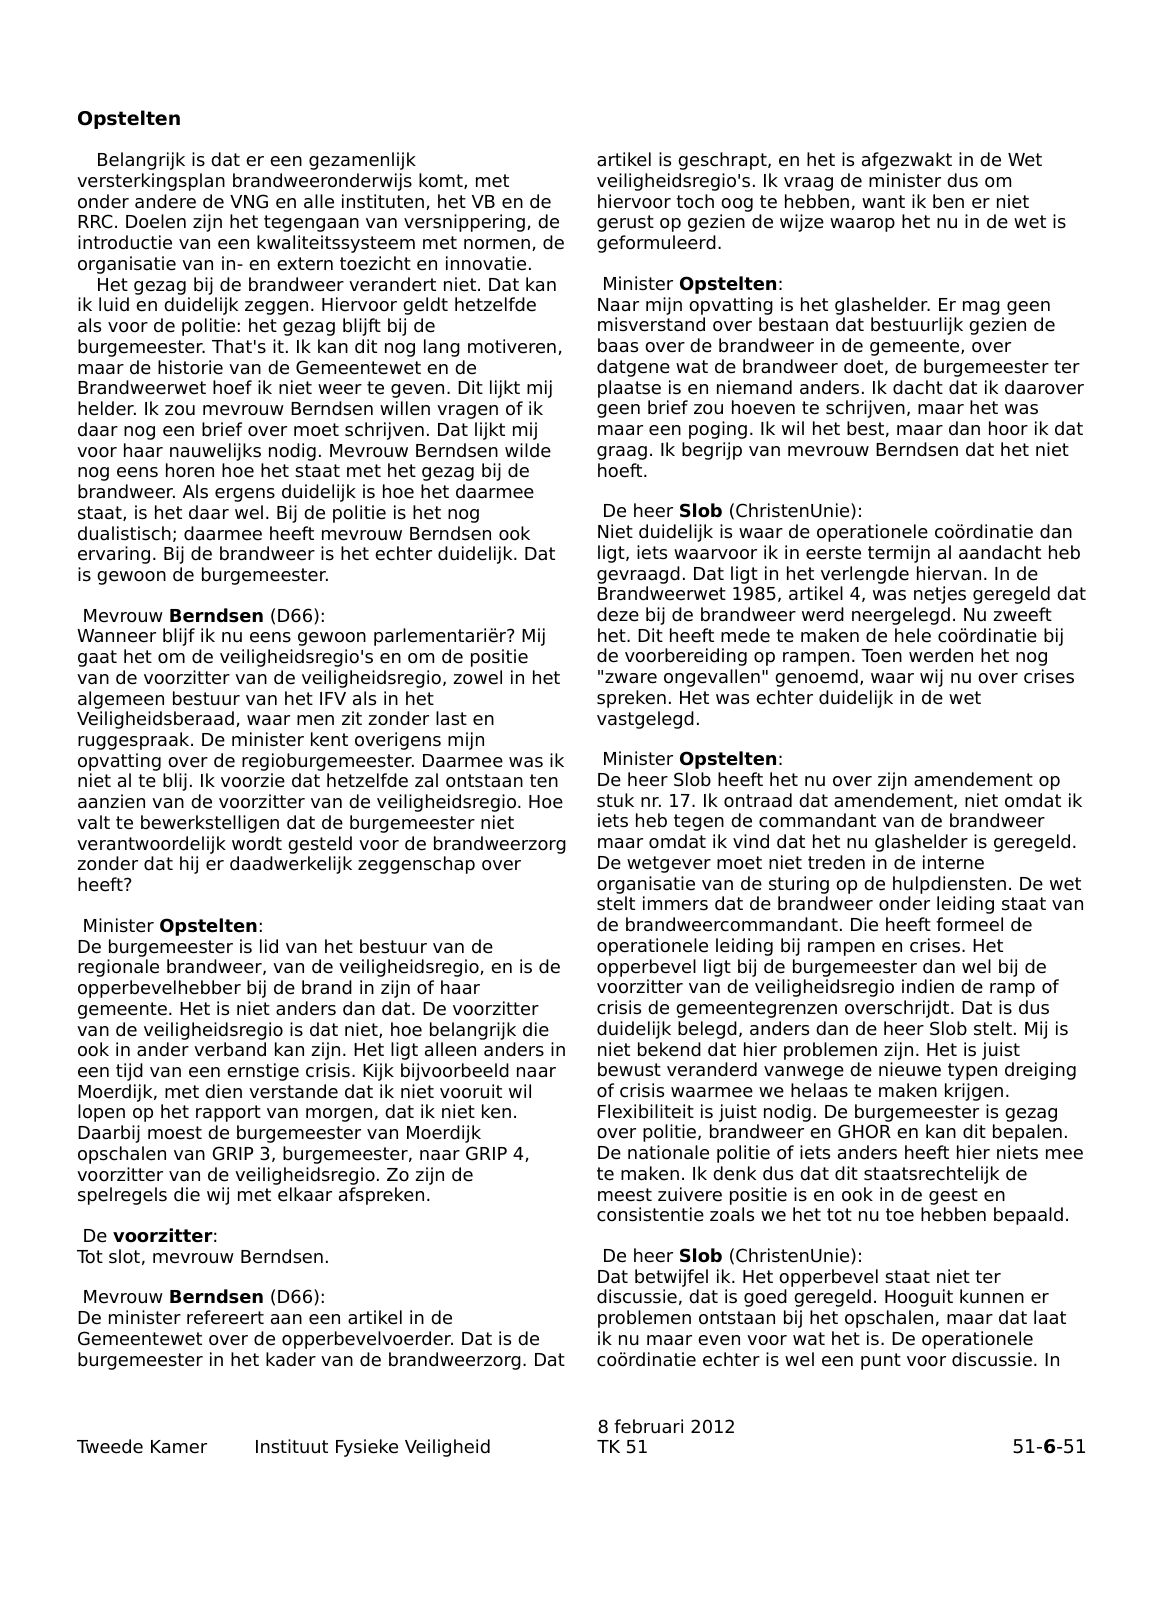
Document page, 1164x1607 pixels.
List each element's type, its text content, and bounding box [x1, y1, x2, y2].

text De heer Slob heeft het nu over zijn amendement op stuk nr. 17. Ik ontraad dat amendement, niet omdat ik iets heb tegen de commandant van de brandweer maar omdat ik vind dat het nu glashelder is geregeld. De wetgever moet niet treden in de interne organisatie van de sturing op de hulpdiensten. De wet stelt immers dat de brandweer onder leiding staat van de brandweercommandant. Die heeft formeel de operationele leiding bij rampen en crises. Het opperbevel ligt bij de burgemeester dan wel bij de voorzitter van de veiligheidsregio indien de ramp of crisis de gemeentegrenzen overschrijdt. Dat is dus duidelijk belegd, anders dan de heer Slob stelt. Mij is niet bekend dat hier problemen zijn. Het is juist bewust veranderd vanwege de nieuwe typen dreiging of crisis waarmee we helaas te maken krijgen. Flexibiliteit is juist nodig. De burgemeester is gezag over politie, brandweer en GHOR en kan dit bepalen. De nationale politie of iets anders heeft hier niets mee te maken. Ik denk dus dat dit staatsrechtelijk de meest zuivere positie is en ook in de geest en consistentie zoals we het tot nu toe hebben bepaald. [596, 770, 1087, 1226]
text Minister Opstelten: [596, 274, 1087, 294]
text Minister Opstelten: [596, 749, 1087, 770]
text artikel is geschrapt, en het is afgezwakt in de Wet veiligheidsregio's. Ik vraag de minister dus om hiervoor toch oog te hebben, want ik ben er niet gerust op gezien de wijze waarop het nu in de wet is geformuleerd. [596, 150, 1087, 254]
text De heer Slob (ChristenUnie): [596, 1246, 1087, 1267]
text De voorzitter: [77, 1226, 567, 1247]
text Mevrouw Berndsen (D66): [77, 1287, 567, 1308]
text Belangrijk is dat er een gezamenlijk versterkingsplan brandweeronderwijs komt, met onder andere de VNG en alle instituten, het VB en de RRC. Doelen zijn het tegengaan van versnippering, de introductie van een kwaliteitssysteem met normen, de organisatie van in- en extern toezicht en innovatie. [77, 150, 567, 274]
text De heer Slob (ChristenUnie): [596, 501, 1087, 522]
text Mevrouw Berndsen (D66): [77, 606, 567, 626]
text De minister refereert aan een artikel in de Gemeentewet over de opperbevelvoerder. Dat is de burgemeester in het kader van de brandweerzorg. Dat [77, 1308, 567, 1370]
text Tot slot, mevrouw Berndsen. [77, 1247, 567, 1267]
text De burgemeester is lid van het bestuur van de regionale brandweer, van de veiligheidsregio, en is de opperbevelhebber bij de brand in zijn of haar gemeente. Het is niet anders dan dat. De voorzitter van de veiligheidsregio is dat niet, hoe belangrijk die ook in ander verband kan zijn. Het ligt alleen anders in een tijd van een ernstige crisis. Kijk bijvoorbeeld naar Moerdijk, met dien verstande dat ik niet vooruit wil lopen op het rapport van morgen, dat ik niet ken. Daarbij moest de burgemeester van Moerdijk opschalen van GRIP 3, burgemeester, naar GRIP 4, voorzitter van de veiligheidsregio. Zo zijn de spelregels die wij met elkaar afspreken. [77, 936, 567, 1206]
text Dat betwijfel ik. Het opperbevel staat niet ter discussie, dat is goed geregeld. Hooguit kunnen er problemen ontstaan bij het opschalen, maar dat laat ik nu maar even voor wat het is. De operationele coördinatie echter is wel een punt voor discussie. In [596, 1267, 1087, 1370]
text Niet duidelijk is waar de operationele coördinatie dan ligt, iets waarvoor ik in eerste termijn al aandacht heb gevraagd. Dat ligt in het verlengde hiervan. In de Brandweerwet 1985, artikel 4, was netjes geregeld dat deze bij de brandweer werd neergelegd. Nu zweeft het. Dit heeft mede te maken de hele coördinatie bij de voorbereiding op rampen. Toen werden het nog "zware ongevallen" genoemd, waar wij nu over crises spreken. Het was echter duidelijk in de wet vastgelegd. [596, 522, 1087, 729]
text Wanneer blijf ik nu eens gewoon parlementariër? Mij gaat het om de veiligheidsregio's en om de positie van de voorzitter van de veiligheidsregio, zowel in het algemeen bestuur van het IFV als in het Veiligheidsberaad, waar men zit zonder last en ruggespraak. De minister kent overigens mijn opvatting over de regioburgemeester. Daarmee was ik niet al te blij. Ik voorzie dat hetzelfde zal ontstaan ten aanzien van de voorzitter van de veiligheidsregio. Hoe valt te bewerkstelligen dat de burgemeester niet verantwoordelijk wordt gesteld voor de brandweerzorg zonder dat hij er daadwerkelijk zeggenschap over heeft? [77, 626, 567, 896]
text Minister Opstelten: [77, 916, 567, 936]
text Naar mijn opvatting is het glashelder. Er mag geen misverstand over bestaan dat bestuurlijk gezien de baas over de brandweer in de gemeente, over datgene wat de brandweer doet, de burgemeester ter plaatse is en niemand anders. Ik dacht dat ik daarover geen brief zou hoeven te schrijven, maar het was maar een poging. Ik wil het best, maar dan hoor ik dat graag. Ik begrijp van mevrouw Berndsen dat het niet hoeft. [596, 294, 1087, 481]
text Het gezag bij de brandweer verandert niet. Dat kan ik luid en duidelijk zeggen. Hiervoor geldt hetzelfde als voor de politie: het gezag blijft bij de burgemeester. That's it. Ik kan dit nog lang motiveren, maar de historie van de Gemeentewet en de Brandweerwet hoef ik niet weer te geven. Dit lijkt mij helder. Ik zou mevrouw Berndsen willen vragen of ik daar nog een brief over moet schrijven. Dat lijkt mij voor haar nauwelijks nodig. Mevrouw Berndsen wilde nog eens horen hoe het staat met het gezag bij de brandweer. Als ergens duidelijk is hoe het daarmee staat, is het daar wel. Bij de politie is het nog dualistisch; daarmee heeft mevrouw Berndsen ook ervaring. Bij de brandweer is het echter duidelijk. Dat is gewoon de burgemeester. [77, 274, 567, 586]
